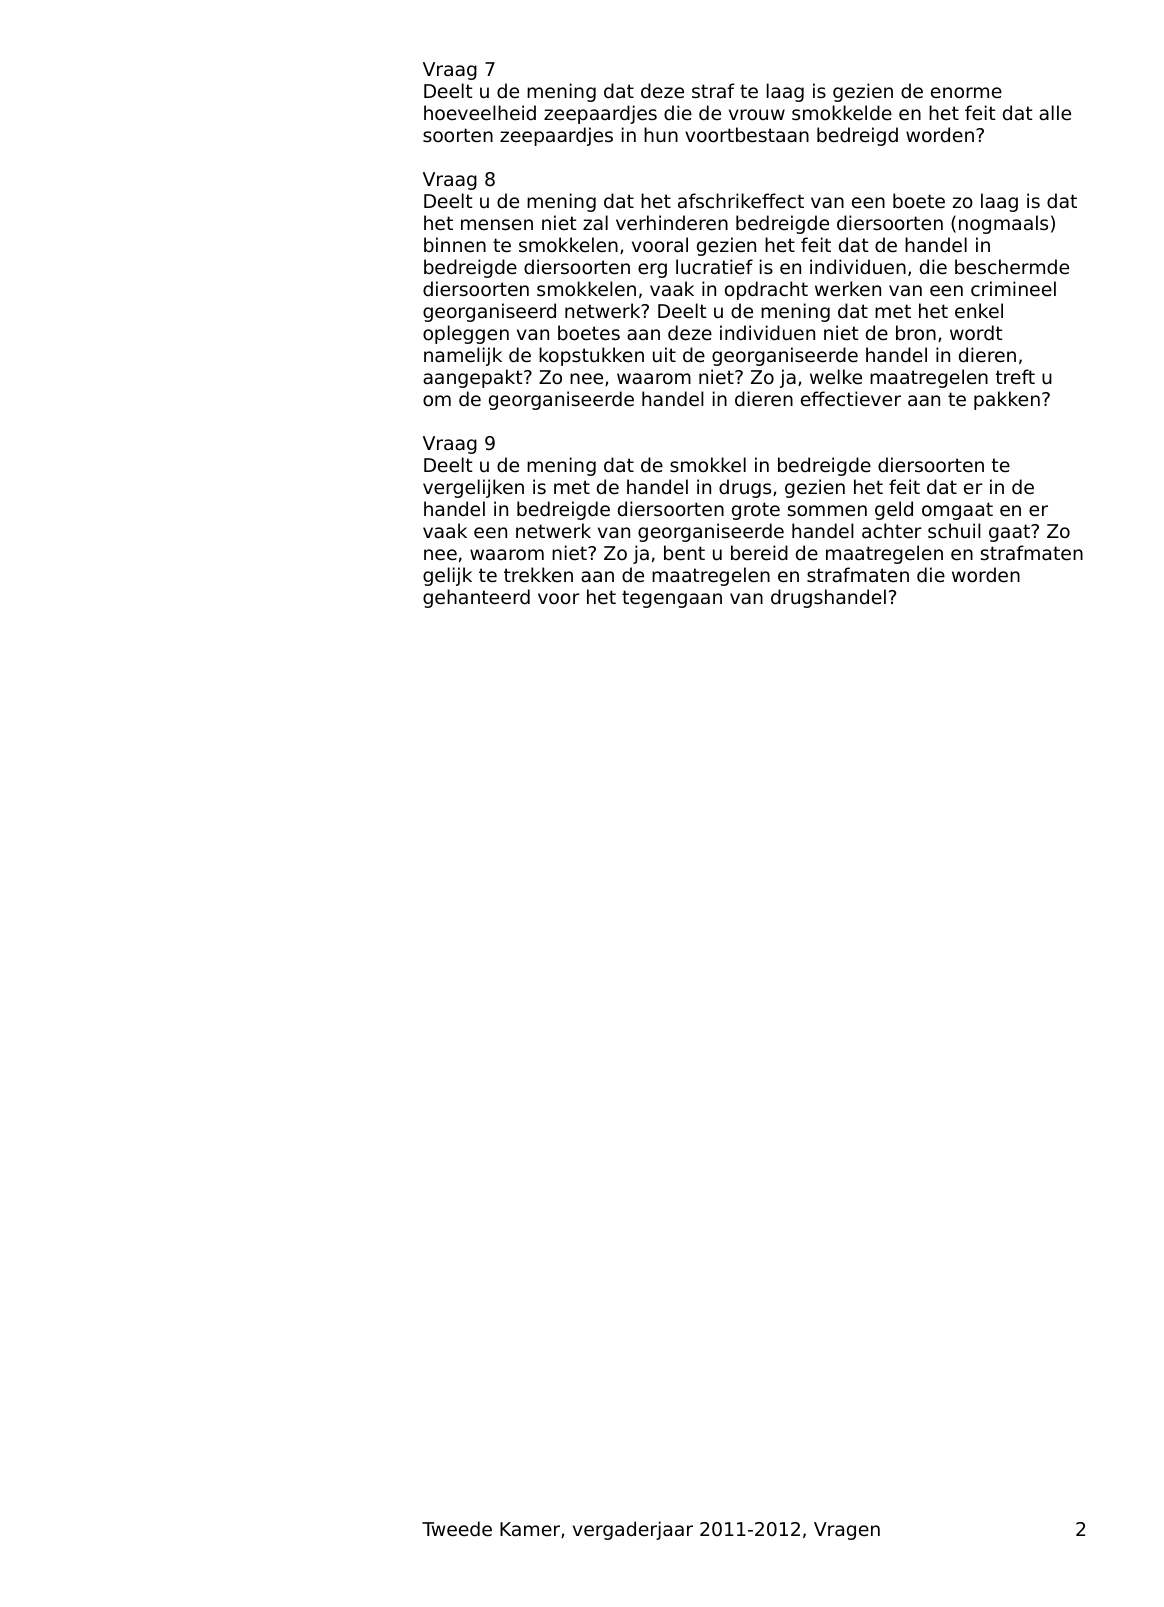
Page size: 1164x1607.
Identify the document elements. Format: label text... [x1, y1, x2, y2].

text Deelt u de mening dat het afschrikeffect van een boete zo laag is dat het mensen niet zal verhinderen bedreigde diersoorten (nogmaals) binnen te smokkelen, vooral gezien het feit dat de handel in bedreigde diersoorten erg lucratief is en individuen, die beschermde diersoorten smokkelen, vaak in opdracht werken van een crimineel georganiseerd netwerk? Deelt u de mening dat met het enkel opleggen van boetes aan deze individuen niet de bron, wordt namelijk de kopstukken uit de georganiseerde handel in dieren, aangepakt? Zo nee, waarom niet? Zo ja, welke maatregelen treft u om de georganiseerde handel in dieren effectiever aan te pakken? [422, 191, 1087, 411]
text Deelt u de mening dat deze straf te laag is gezien de enorme hoeveelheid zeepaardjes die de vrouw smokkelde en het feit dat alle soorten zeepaardjes in hun voortbestaan bedreigd worden? [422, 81, 1087, 147]
text Vraag 8 [422, 169, 1087, 191]
text Vraag 9 [422, 433, 1087, 455]
text Deelt u de mening dat de smokkel in bedreigde diersoorten te vergelijken is met de handel in drugs, gezien het feit dat er in de handel in bedreigde diersoorten grote sommen geld omgaat en er vaak een netwerk van georganiseerde handel achter schuil gaat? Zo nee, waarom niet? Zo ja, bent u bereid de maatregelen en strafmaten gelijk te trekken aan de maatregelen en strafmaten die worden gehanteerd voor het tegengaan van drugshandel? [422, 455, 1087, 609]
text Vraag 7 [422, 59, 1087, 81]
